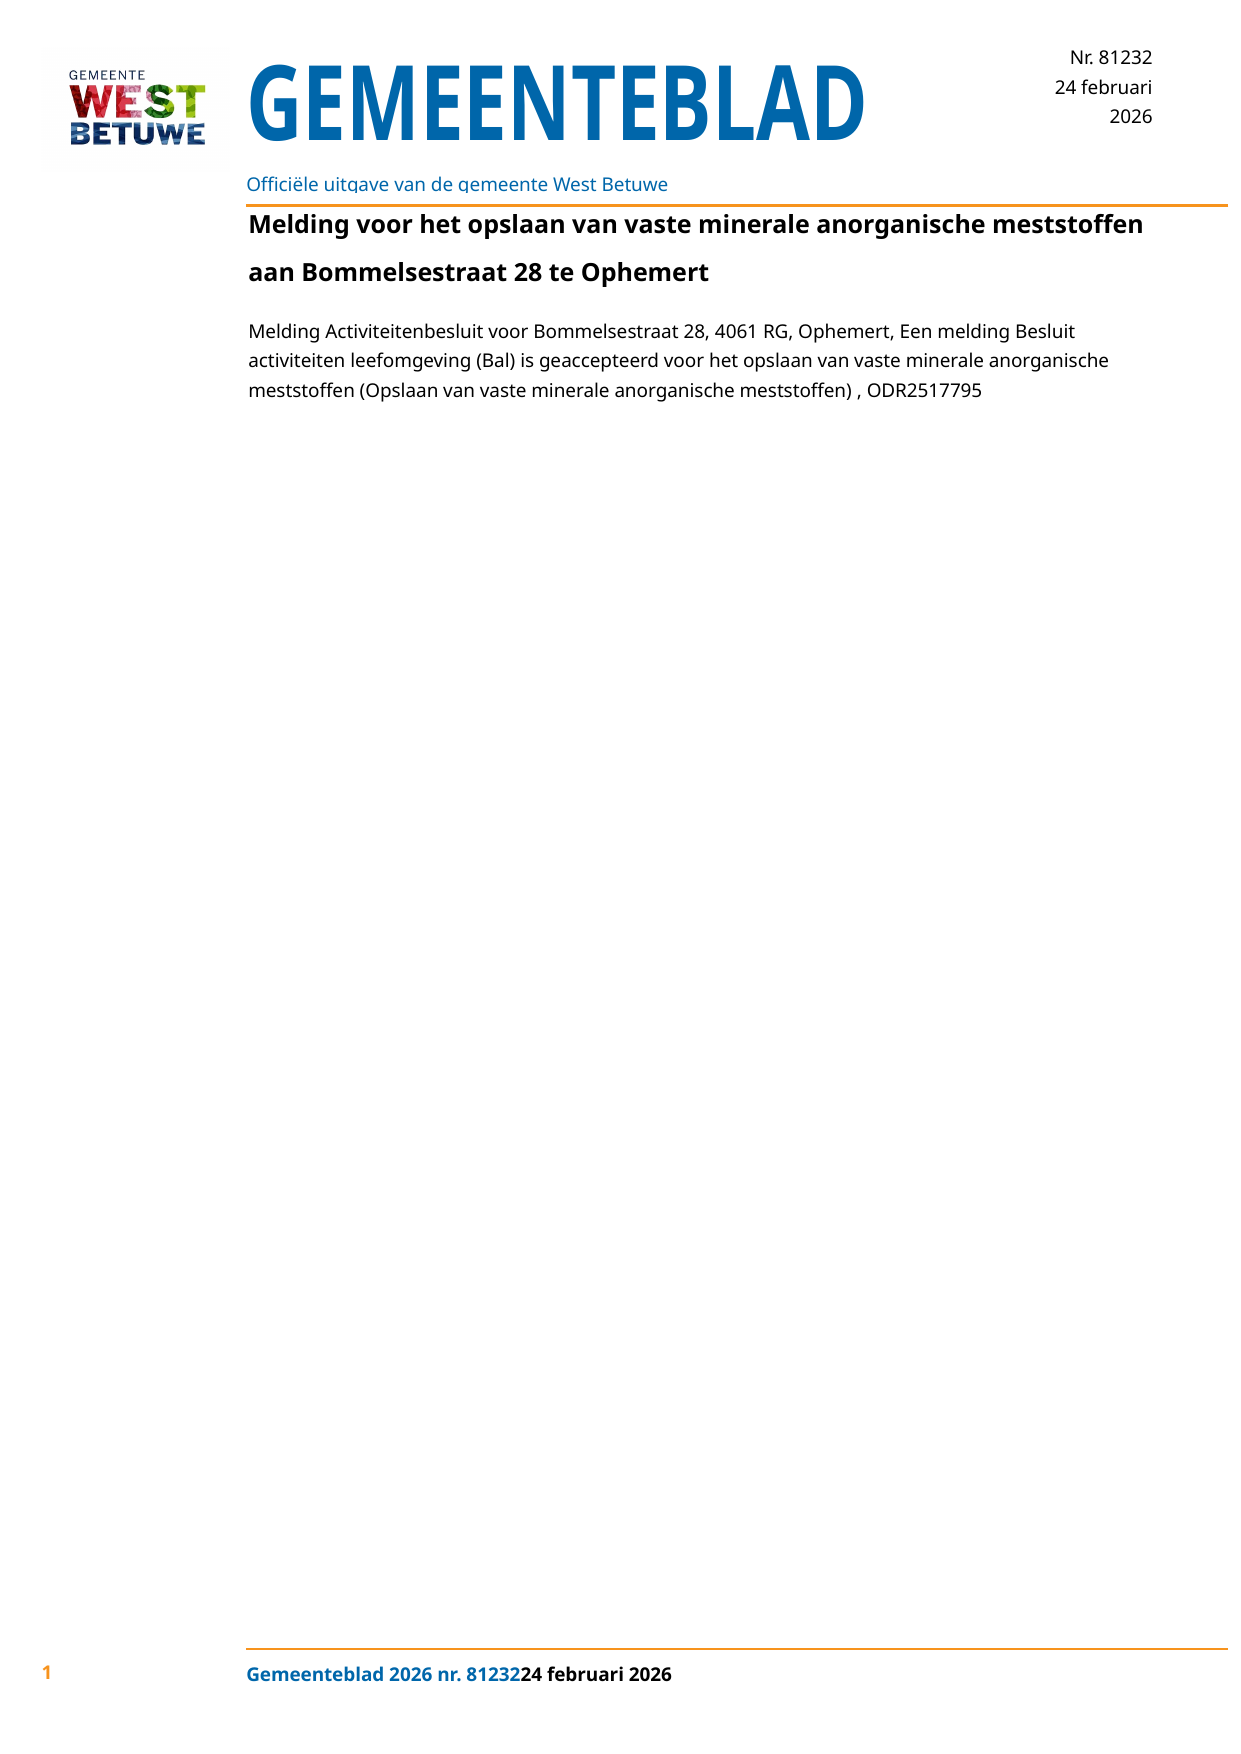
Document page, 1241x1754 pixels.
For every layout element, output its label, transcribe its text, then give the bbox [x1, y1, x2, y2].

picture [41, 47, 231, 172]
text Melding voor het opslaan van vaste minerale anorganische meststoffen aan Bommelsestraat 28 te Ophemert [248, 207, 1152, 288]
text Melding Activiteitenbesluit voor Bommelsestraat 28, 4061 RG, Ophemert, Een melding Besluit activiteiten leefomgeving (Bal) is geaccepteerd voor het opslaan van vaste minerale anorganische meststoffen (Opslaan van vaste minerale anorganische meststoffen) , ODR2517795 [248, 318, 1152, 403]
